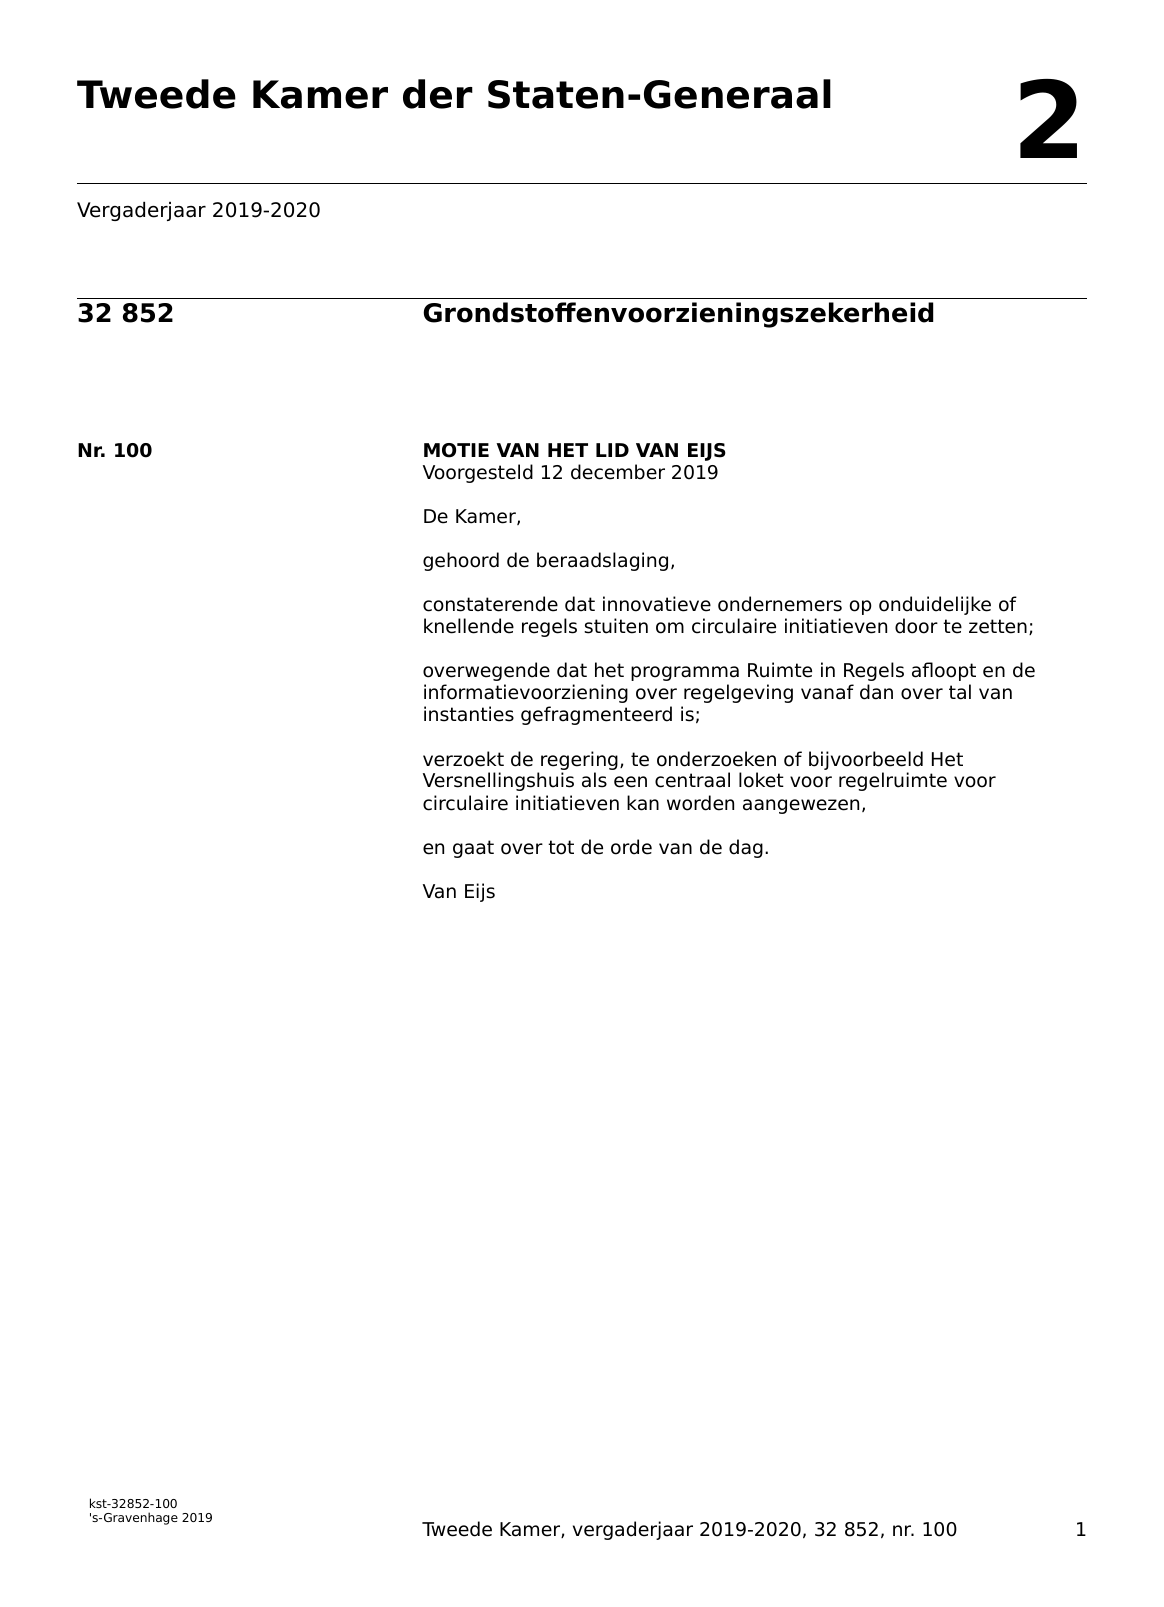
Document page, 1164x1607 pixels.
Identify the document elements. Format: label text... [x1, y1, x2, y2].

text en gaat over tot de orde van de dag. [422, 837, 1087, 858]
text constaterende dat innovatieve ondernemers op onduidelijke of knellende regels stuiten om circulaire initiatieven door te zetten; [422, 594, 1087, 638]
text 's-Gravenhage 2019 [88, 1511, 323, 1525]
subtitle 32 852 Grondstoffenvoorzieningszekerheid [77, 299, 1087, 329]
text kst-32852-100 [88, 1497, 323, 1511]
table_cell Vergaderjaar 2019-2020 [77, 184, 1087, 298]
text verzoekt de regering, te onderzoeken of bijvoorbeeld Het Versnellingshuis als een centraal loket voor regelruimte voor circulaire initiatieven kan worden aangewezen, [422, 748, 1087, 814]
text gehoord de beraadslaging, [422, 550, 1087, 572]
subtitle Nr. 100 MOTIE VAN HET LID VAN EIJS [77, 440, 1087, 462]
text De Kamer, [422, 506, 1087, 528]
table_header Tweede Kamer der Staten-Generaal [77, 59, 886, 183]
table_header 2 [886, 59, 1087, 183]
text Voorgesteld 12 december 2019 [422, 462, 1087, 484]
text overwegende dat het programma Ruimte in Regels afloopt en de informatievoorziening over regelgeving vanaf dan over tal van instanties gefragmenteerd is; [422, 660, 1087, 726]
text Van Eijs [422, 881, 1087, 903]
